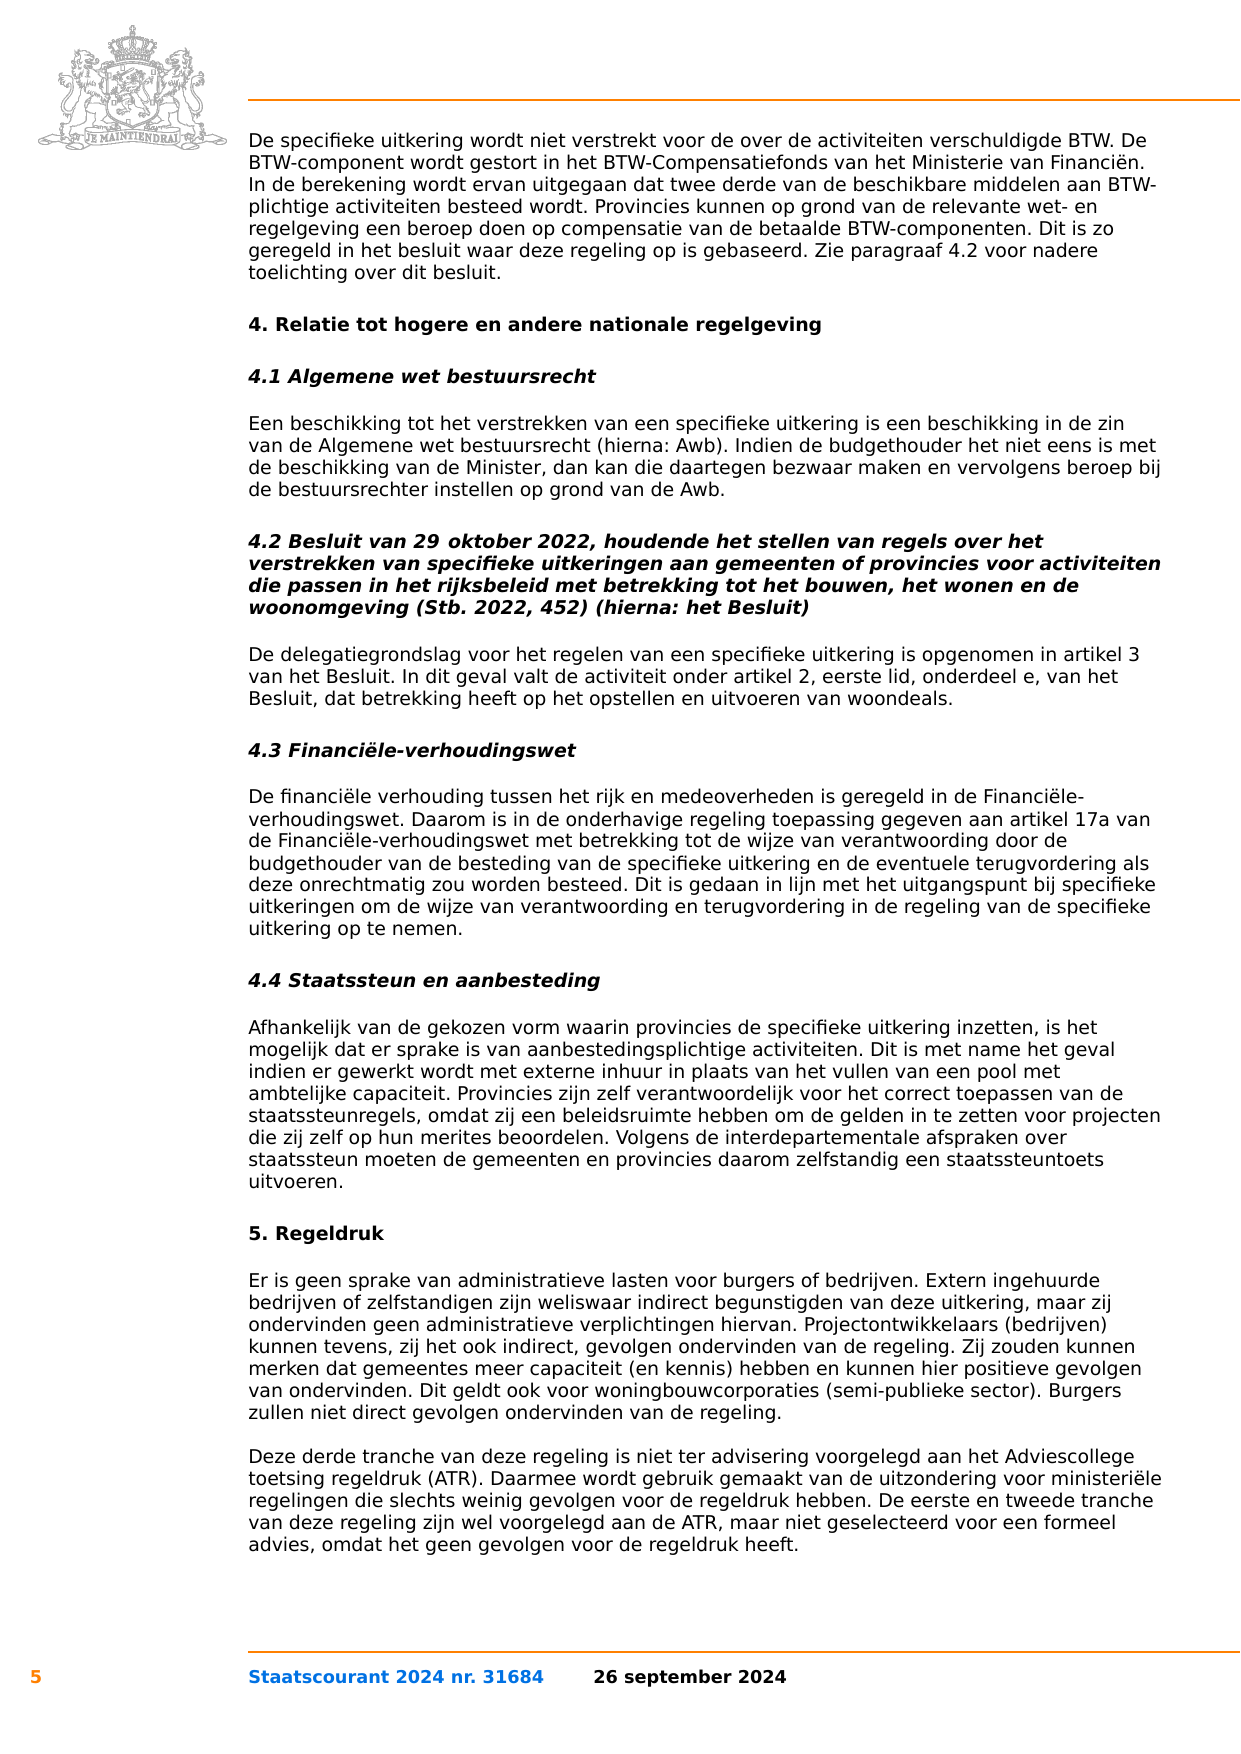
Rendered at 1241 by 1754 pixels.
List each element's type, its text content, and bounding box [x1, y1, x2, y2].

text Er is geen sprake van administratieve lasten voor burgers of bedrijven. Extern ingehuurde bedrijven of zelfstandigen zijn weliswaar indirect begunstigden van deze uitkering, maar zij ondervinden geen administratieve verplichtingen hiervan. Projectontwikkelaars (bedrijven) kunnen tevens, zij het ook indirect, gevolgen ondervinden van de regeling. Zij zouden kunnen merken dat gemeentes meer capaciteit (en kennis) hebben en kunnen hier positieve gevolgen van ondervinden. Dit geldt ook voor woningbouwcorporaties (semi-publieke sector). Burgers zullen niet direct gevolgen ondervinden van de regeling. [248, 1270, 1163, 1424]
text De delegatiegrondslag voor het regelen van een specifieke uitkering is opgenomen in artikel 3 van het Besluit. In dit geval valt de activiteit onder artikel 2, eerste lid, onderdeel e, van het Besluit, dat betrekking heeft op het opstellen en uitvoeren van woondeals. [248, 643, 1163, 709]
text Afhankelijk van de gekozen vorm waarin provincies de specifieke uitkering inzetten, is het mogelijk dat er sprake is van aanbestedingsplichtige activiteiten. Dit is met name het geval indien er gewerkt wordt met externe inhuur in plaats van het vullen van een pool met ambtelijke capaciteit. Provincies zijn zelf verantwoordelijk voor het correct toepassen van de staatssteunregels, omdat zij een beleidsruimte hebben om de gelden in te zetten voor projecten die zij zelf op hun merites beoordelen. Volgens de interdepartementale afspraken over staatssteun moeten de gemeenten en provincies daarom zelfstandig een staatssteuntoets uitvoeren. [248, 1017, 1163, 1193]
subtitle 5. Regeldruk [248, 1223, 1163, 1245]
subtitle 4.1 Algemene wet bestuursrecht [248, 366, 1163, 388]
subtitle 4.4 Staatssteun en aanbesteding [248, 970, 1163, 992]
text De specifieke uitkering wordt niet verstrekt voor de over de activiteiten verschuldigde BTW. De BTW-component wordt gestort in het BTW-Compensatiefonds van het Ministerie van Financiën. In de berekening wordt ervan uitgegaan dat twee derde van de beschikbare middelen aan BTW-plichtige activiteiten besteed wordt. Provincies kunnen op grond van de relevante wet- en regelgeving een beroep doen op compensatie van de betaalde BTW-componenten. Dit is zo geregeld in het besluit waar deze regeling op is gebaseerd. Zie paragraaf 4.2 voor nadere toelichting over dit besluit. [248, 130, 1163, 284]
subtitle 4. Relatie tot hogere en andere nationale regelgeving [248, 314, 1163, 336]
text Een beschikking tot het verstrekken van een specifieke uitkering is een beschikking in de zin van de Algemene wet bestuursrecht (hierna: Awb). Indien de budgethouder het niet eens is met de beschikking van de Minister, dan kan die daartegen bezwaar maken en vervolgens beroep bij de bestuursrechter instellen op grond van de Awb. [248, 413, 1163, 501]
picture [38, 25, 227, 150]
text Deze derde tranche van deze regeling is niet ter advisering voorgelegd aan het Adviescollege toetsing regeldruk (ATR). Daarmee wordt gebruik gemaakt van de uitzondering voor ministeriële regelingen die slechts weinig gevolgen voor de regeldruk hebben. De eerste en tweede tranche van deze regeling zijn wel voorgelegd aan de ATR, maar niet geselecteerd voor een formeel advies, omdat het geen gevolgen voor de regeldruk heeft. [248, 1446, 1163, 1556]
subtitle 4.3 Financiële-verhoudingswet [248, 739, 1163, 761]
text De financiële verhouding tussen het rijk en medeoverheden is geregeld in de Financiële-verhoudingswet. Daarom is in de onderhavige regeling toepassing gegeven aan artikel 17a van de Financiële-verhoudingswet met betrekking tot de wijze van verantwoording door de budgethouder van de besteding van de specifieke uitkering en de eventuele terugvordering als deze onrechtmatig zou worden besteed. Dit is gedaan in lijn met het uitgangspunt bij specifieke uitkeringen om de wijze van verantwoording en terugvordering in de regeling van de specifieke uitkering op te nemen. [248, 786, 1163, 940]
subtitle 4.2 Besluit van 29 oktober 2022, houdende het stellen van regels over het verstrekken van specifieke uitkeringen aan gemeenten of provincies voor activiteiten die passen in het rijksbeleid met betrekking tot het bouwen, het wonen en de woonomgeving (Stb. 2022, 452) (hierna: het Besluit) [248, 531, 1163, 618]
